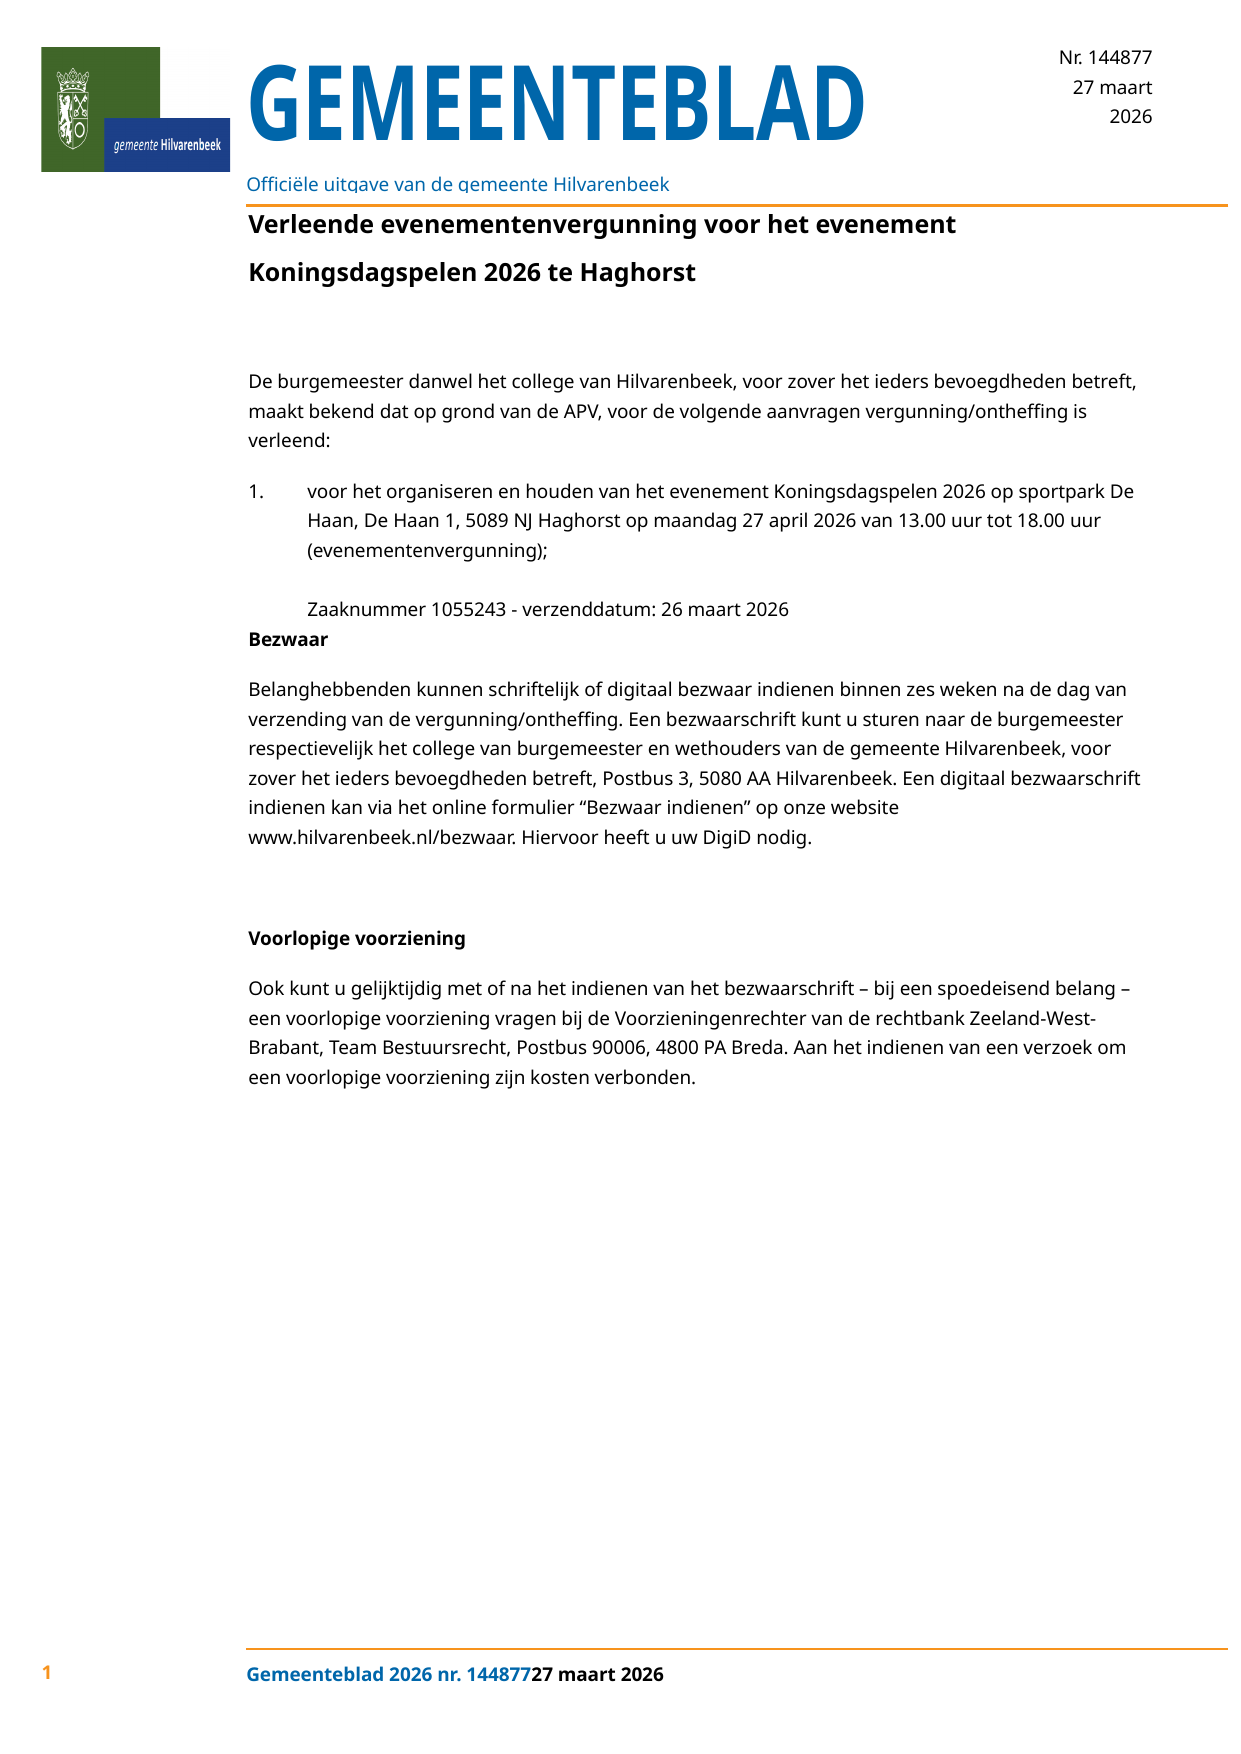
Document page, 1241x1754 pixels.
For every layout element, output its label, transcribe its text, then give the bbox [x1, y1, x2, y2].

text Bezwaar [248, 626, 1152, 652]
list voor het organiseren en houden van het evenement Koningsdagspelen 2026 op sportpark De Haan, De Haan 1, 5089 NJ Haghorst op maandag 27 april 2026 van 13.00 uur tot 18.00 uur (evenementenvergunning); [248, 478, 1152, 563]
text De burgemeester danwel het college van Hilvarenbeek, voor zover het ieders bevoegdheden betreft, maakt bekend dat op grond van de APV, voor de volgende aanvragen vergunning/ontheffing is verleend: [248, 368, 1152, 453]
list Zaaknummer 1055243 - verzenddatum: 26 maart 2026 [248, 596, 1152, 622]
text Verleende evenementenvergunning voor het evenement Koningsdagspelen 2026 te Haghorst [248, 207, 1152, 288]
text Belanghebbenden kunnen schriftelijk of digitaal bezwaar indienen binnen zes weken na de dag van verzending van de vergunning/ontheffing. Een bezwaarschrift kunt u sturen naar de burgemeester respectievelijk het college van burgemeester en wethouders van de gemeente Hilvarenbeek, voor zover het ieders bevoegdheden betreft, Postbus 3, 5080 AA Hilvarenbeek. Een digitaal bezwaarschrift indienen kan via het online formulier “Bezwaar indienen” op onze website www.hilvarenbeek.nl/bezwaar. Hiervoor heeft u uw DigiD nodig. [248, 676, 1152, 850]
text Voorlopige voorziening [248, 925, 1152, 951]
text Ook kunt u gelijktijdig met of na het indienen van het bezwaarschrift – bij een spoedeisend belang – een voorlopige voorziening vragen bij de Voorzieningenrechter van de rechtbank Zeeland-West-Brabant, Team Bestuursrecht, Postbus 90006, 4800 PA Breda. Aan het indienen van een verzoek om een voorlopige voorziening zijn kosten verbonden. [248, 975, 1152, 1090]
picture [41, 47, 231, 172]
